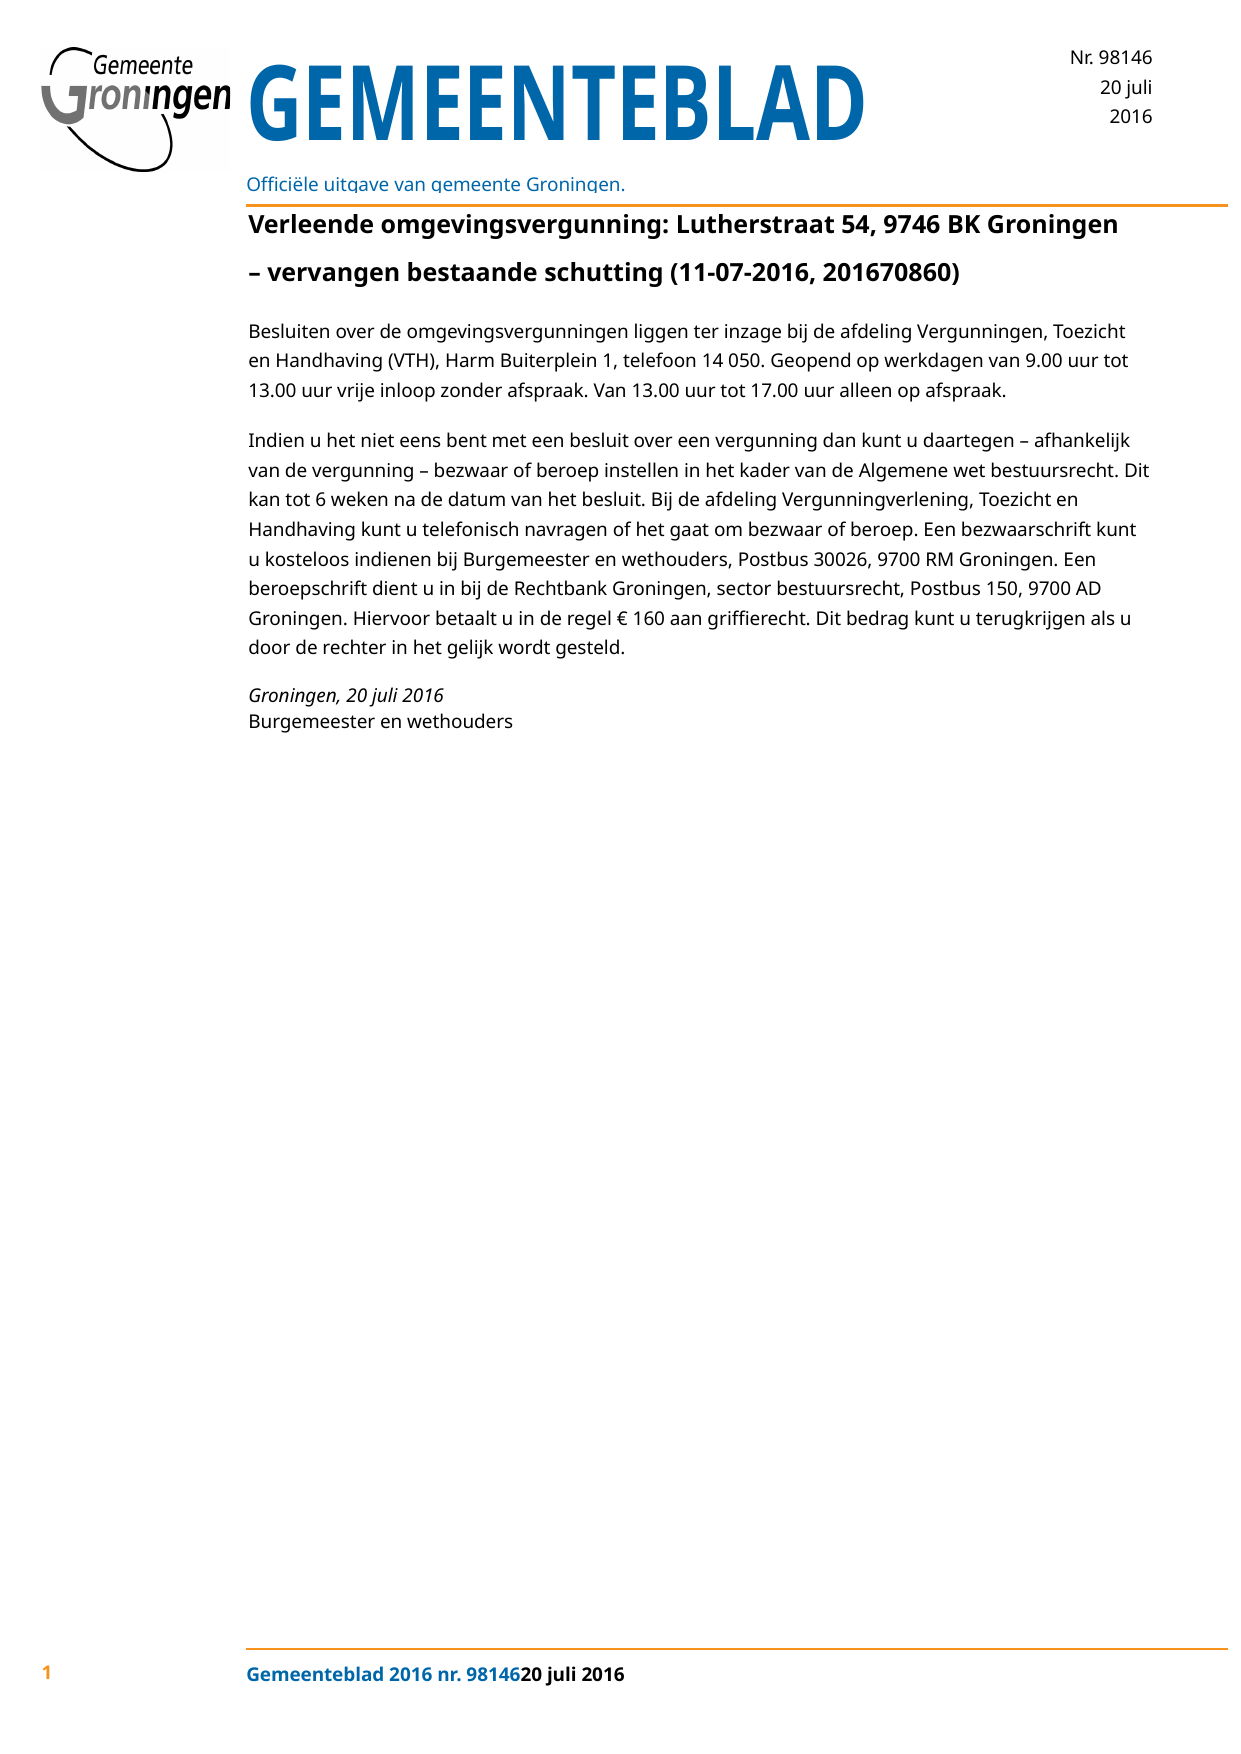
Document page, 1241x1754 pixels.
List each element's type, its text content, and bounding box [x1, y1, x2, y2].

text Besluiten over de omgevingsvergunningen liggen ter inzage bij de afdeling Vergunningen, Toezicht en Handhaving (VTH), Harm Buiterplein 1, telefoon 14 050. Geopend op werkdagen van 9.00 uur tot 13.00 uur vrije inloop zonder afspraak. Van 13.00 uur tot 17.00 uur alleen op afspraak. [248, 318, 1152, 403]
text Groningen, 20 juli 2016 [248, 682, 1152, 708]
text Indien u het niet eens bent met een besluit over een vergunning dan kunt u daartegen – afhankelijk van de vergunning – bezwaar of beroep instellen in het kader van de Algemene wet bestuursrecht. Dit kan tot 6 weken na de datum van het besluit. Bij de afdeling Vergunningverlening, Toezicht en Handhaving kunt u telefonisch navragen of het gaat om bezwaar of beroep. Een bezwaarschrift kunt u kosteloos indienen bij Burgemeester en wethouders, Postbus 30026, 9700 RM Groningen. Een beroepschrift dient u in bij de Rechtbank Groningen, sector bestuursrecht, Postbus 150, 9700 AD Groningen. Hiervoor betaalt u in de regel € 160 aan griffierecht. Dit bedrag kunt u terugkrijgen als u door de rechter in het gelijk wordt gesteld. [248, 427, 1152, 660]
text Burgemeester en wethouders [248, 708, 1152, 734]
picture [41, 47, 231, 172]
text Verleende omgevingsvergunning: Lutherstraat 54, 9746 BK Groningen – vervangen bestaande schutting (11-07-2016, 201670860) [248, 207, 1152, 288]
